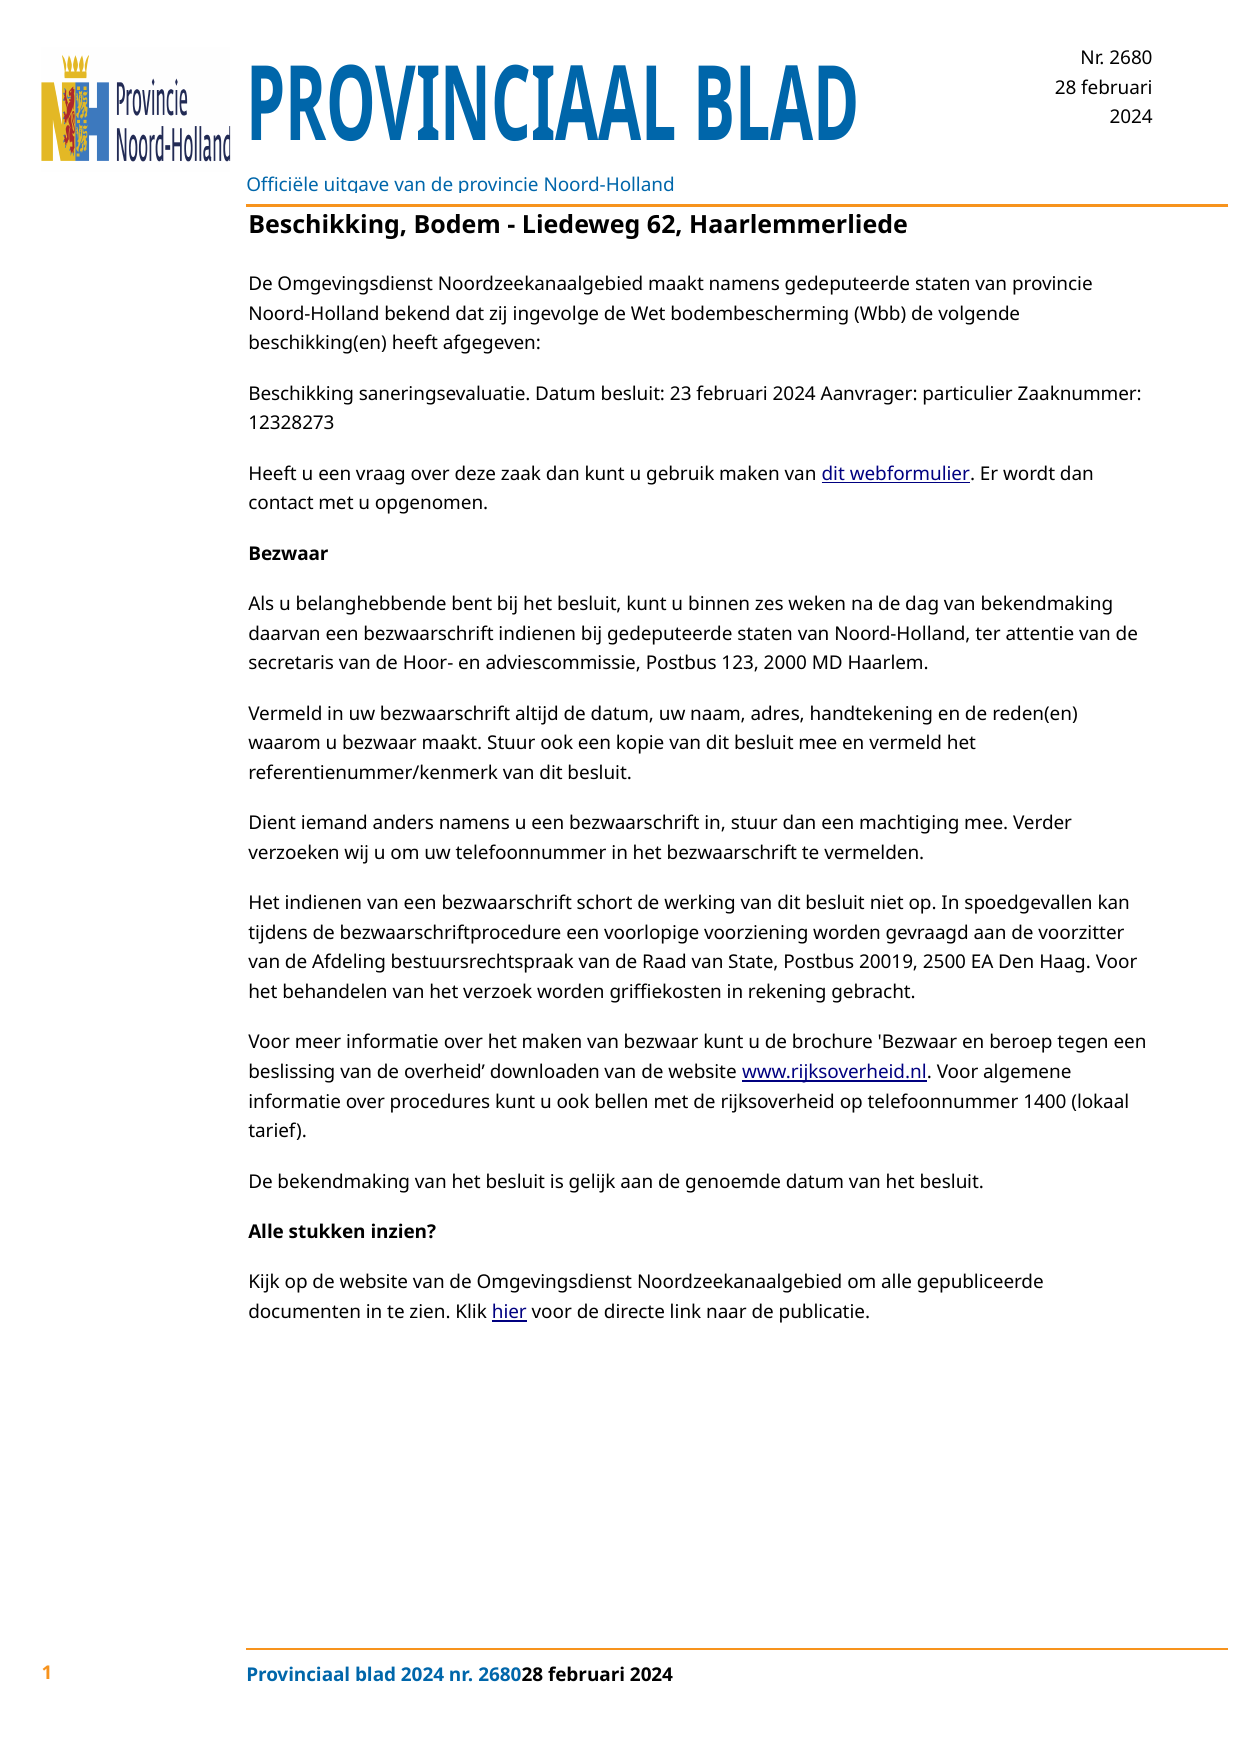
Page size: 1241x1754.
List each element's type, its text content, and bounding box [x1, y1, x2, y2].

text Kijk op de website van de Omgevingsdienst Noordzeekanaalgebied om alle gepubliceerde documenten in te zien. Klik hier voor de directe link naar de publicatie. [248, 1269, 1152, 1324]
text Bezwaar [248, 540, 1152, 566]
text Voor meer informatie over het maken van bezwaar kunt u de brochure 'Bezwaar en beroep tegen een beslissing van de overheid’ downloaden van de website www.rijksoverheid.nl. Voor algemene informatie over procedures kunt u ook bellen met de rijksoverheid op telefoonnummer 1400 (lokaal tarief). [248, 1029, 1152, 1143]
picture [41, 47, 231, 172]
text Beschikking, Bodem - Liedeweg 62, Haarlemmerliede [248, 207, 1152, 241]
text Alle stukken inzien? [248, 1218, 1152, 1244]
text De bekendmaking van het besluit is gelijk aan de genoemde datum van het besluit. [248, 1168, 1152, 1193]
text Beschikking saneringsevaluatie. Datum besluit: 23 februari 2024 Aanvrager: particulier Zaaknummer: 12328273 [248, 380, 1152, 435]
text Vermeld in uw bezwaarschrift altijd de datum, uw naam, adres, handtekening en de reden(en) waarom u bezwaar maakt. Stuur ook een kopie van dit besluit mee en vermeld het referentienummer/kenmerk van dit besluit. [248, 700, 1152, 785]
text Heeft u een vraag over deze zaak dan kunt u gebruik maken van dit webformulier. Er wordt dan contact met u opgenomen. [248, 460, 1152, 515]
text Het indienen van een bezwaarschrift schort de werking van dit besluit niet op. In spoedgevallen kan tijdens de bezwaarschriftprocedure een voorlopige voorziening worden gevraagd aan de voorzitter van de Afdeling bestuursrechtspraak van de Raad van State, Postbus 20019, 2500 EA Den Haag. Voor het behandelen van het verzoek worden griffiekosten in rekening gebracht. [248, 889, 1152, 1004]
text Als u belanghebbende bent bij het besluit, kunt u binnen zes weken na de dag van bekendmaking daarvan een bezwaarschrift indienen bij gedeputeerde staten van Noord-Holland, ter attentie van de secretaris van de Hoor- en adviescommissie, Postbus 123, 2000 MD Haarlem. [248, 590, 1152, 675]
text Dient iemand anders namens u een bezwaarschrift in, stuur dan een machtiging mee. Verder verzoeken wij u om uw telefoonnummer in het bezwaarschrift te vermelden. [248, 809, 1152, 865]
text De Omgevingsdienst Noordzeekanaalgebied maakt namens gedeputeerde staten van provincie Noord-Holland bekend dat zij ingevolge de Wet bodembescherming (Wbb) de volgende beschikking(en) heeft afgegeven: [248, 270, 1152, 355]
